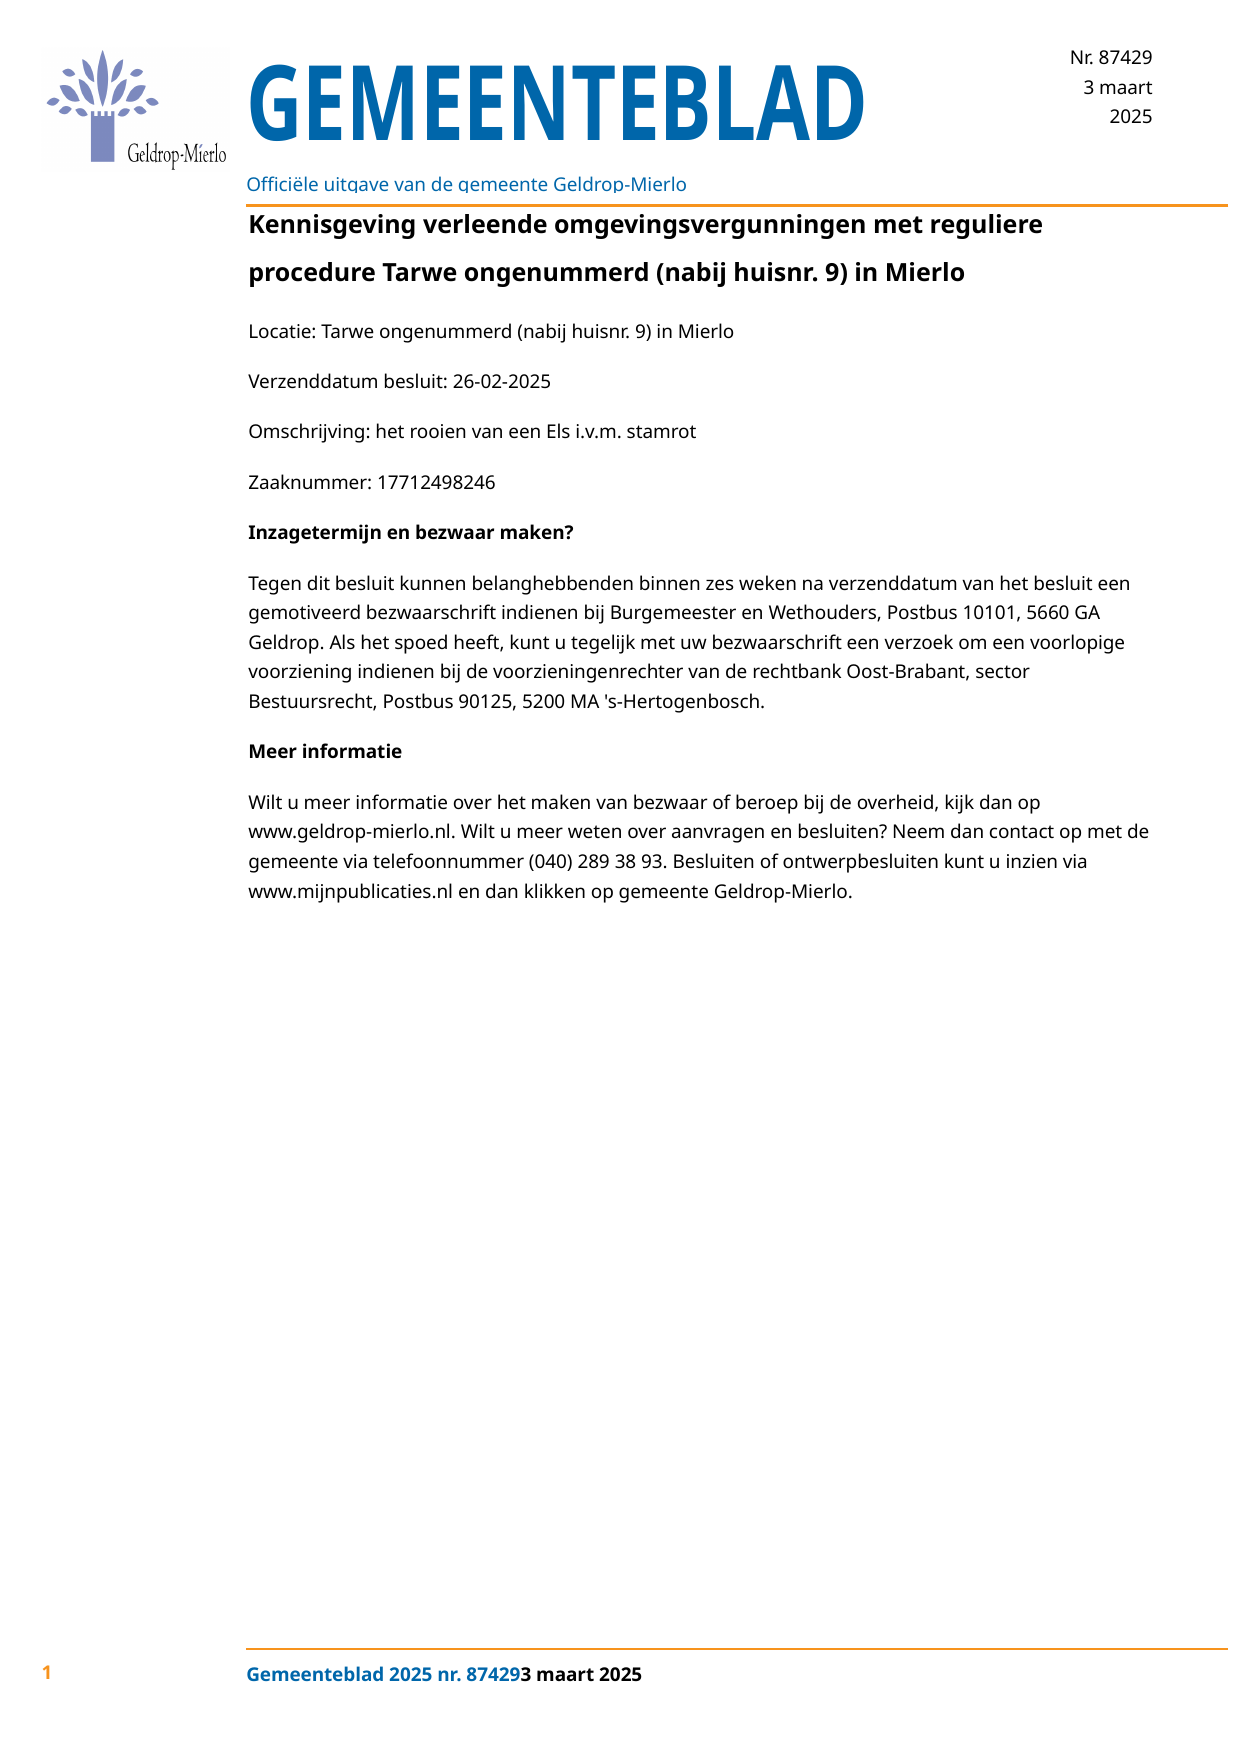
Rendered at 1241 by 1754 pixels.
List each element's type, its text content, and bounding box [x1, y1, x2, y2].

text Tegen dit besluit kunnen belanghebbenden binnen zes weken na verzenddatum van het besluit een gemotiveerd bezwaarschrift indienen bij Burgemeester en Wethouders, Postbus 10101, 5660 GA Geldrop. Als het spoed heeft, kunt u tegelijk met uw bezwaarschrift een verzoek om een voorlopige voorziening indienen bij de voorzieningenrechter van de rechtbank Oost-Brabant, sector Bestuursrecht, Postbus 90125, 5200 MA 's-Hertogenbosch. [248, 570, 1152, 714]
text Omschrijving: het rooien van een Els i.v.m. stamrot [248, 419, 1152, 444]
text Locatie: Tarwe ongenummerd (nabij huisnr. 9) in Mierlo [248, 318, 1152, 344]
text Verzenddatum besluit: 26-02-2025 [248, 368, 1152, 394]
text Zaaknummer: 17712498246 [248, 469, 1152, 495]
text Meer informatie [248, 739, 1152, 764]
text Kennisgeving verleende omgevingsvergunningen met reguliere procedure Tarwe ongenummerd (nabij huisnr. 9) in Mierlo [248, 207, 1152, 288]
text Wilt u meer informatie over het maken van bezwaar of beroep bij de overheid, kijk dan op www.geldrop-mierlo.nl. Wilt u meer weten over aanvragen en besluiten? Neem dan contact op met de gemeente via telefoonnummer (040) 289 38 93. Besluiten of ontwerpbesluiten kunt u inzien via www.mijnpublicaties.nl en dan klikken op gemeente Geldrop-Mierlo. [248, 789, 1152, 904]
text Inzagetermijn en bezwaar maken? [248, 519, 1152, 545]
picture [41, 47, 231, 172]
